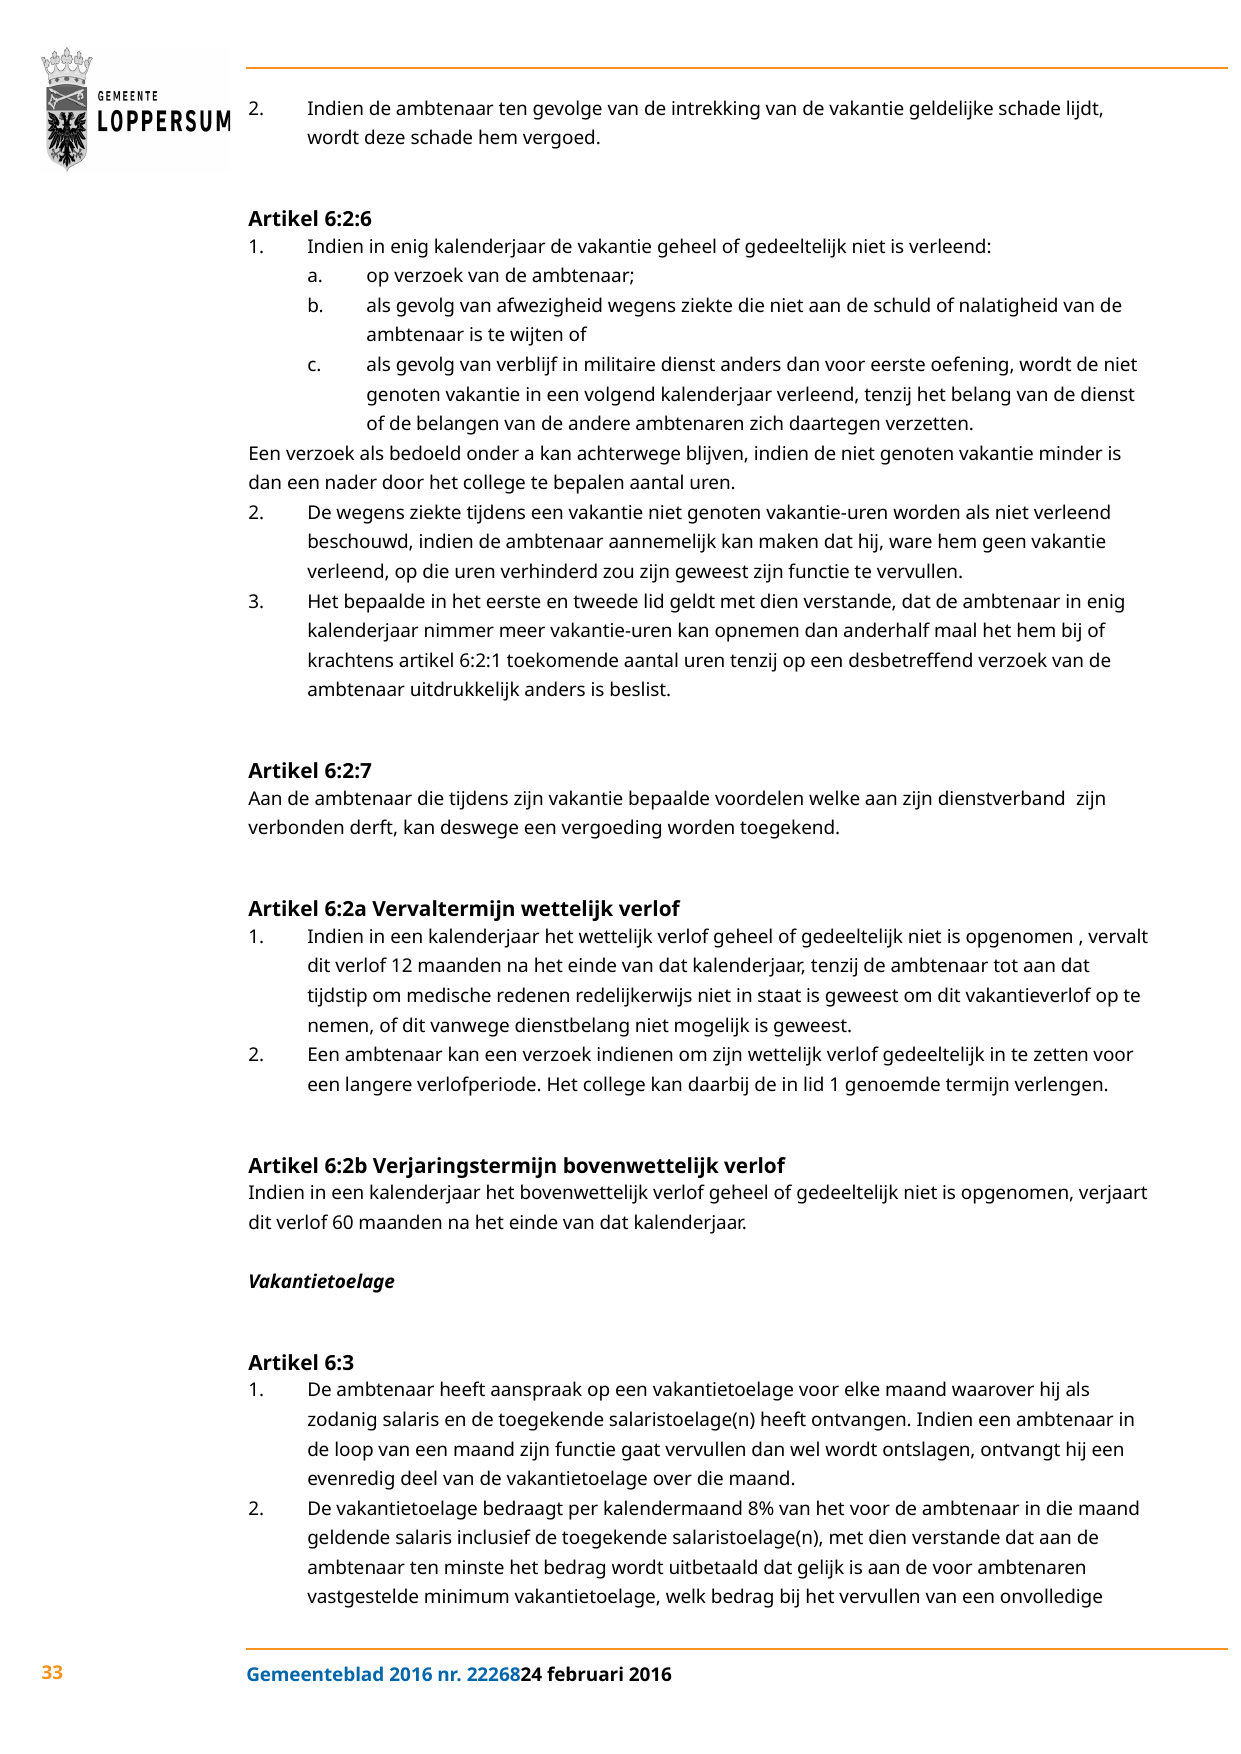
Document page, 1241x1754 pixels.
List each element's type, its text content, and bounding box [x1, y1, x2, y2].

list De ambtenaar heeft aanspraak op een vakantietoelage voor elke maand waarover hij als zodanig salaris en de toegekende salaristoelage(n) heeft ontvangen. Indien een ambtenaar in de loop van een maand zijn functie gaat vervullen dan wel wordt ontslagen, ontvangt hij een evenredig deel van de vakantietoelage over die maand. [248, 1377, 1152, 1491]
text Indien in een kalenderjaar het bovenwettelijk verlof geheel of gedeeltelijk niet is opgenomen, verjaart dit verlof 60 maanden na het einde van dat kalenderjaar. [248, 1179, 1152, 1235]
list De wegens ziekte tijdens een vakantie niet genoten vakantie-uren worden als niet verleend beschouwd, indien de ambtenaar aannemelijk kan maken dat hij, ware hem geen vakantie verleend, op die uren verhinderd zou zijn geweest zijn functie te vervullen. [248, 499, 1152, 584]
list als gevolg van verblijf in militaire dienst anders dan voor eerste oefening, wordt de niet genoten vakantie in een volgend kalenderjaar verleend, tenzij het belang van de dienst of de belangen van de andere ambtenaren zich daartegen verzetten. [307, 351, 1152, 436]
picture [41, 47, 231, 172]
text Vakantietoelage [248, 1268, 1152, 1294]
text Artikel 6:3 [248, 1348, 1152, 1377]
list Indien in een kalenderjaar het wettelijk verlof geheel of gedeeltelijk niet is opgenomen , vervalt dit verlof 12 maanden na het einde van dat kalenderjaar, tenzij de ambtenaar tot aan dat tijdstip om medische redenen redelijkerwijs niet in staat is geweest om dit vakantieverlof op te nemen, of dit vanwege dienstbelang niet mogelijk is geweest. [248, 923, 1152, 1037]
text Een verzoek als bedoeld onder a kan achterwege blijven, indien de niet genoten vakantie minder is dan een nader door het college te bepalen aantal uren. [248, 440, 1152, 495]
text Artikel 6:2:7 [248, 757, 1152, 785]
list op verzoek van de ambtenaar; [307, 262, 1152, 288]
text Artikel 6:2b Verjaringstermijn bovenwettelijk verlof [248, 1151, 1152, 1179]
list Indien in enig kalenderjaar de vakantie geheel of gedeeltelijk niet is verleend: [248, 233, 1152, 258]
text Artikel 6:2:6 [248, 204, 1152, 233]
list als gevolg van afwezigheid wegens ziekte die niet aan de schuld of nalatigheid van de ambtenaar is te wijten of [307, 292, 1152, 347]
text Artikel 6:2a Vervaltermijn wettelijk verlof [248, 894, 1152, 923]
text Aan de ambtenaar die tijdens zijn vakantie bepaalde voordelen welke aan zijn dienstverband zijn verbonden derft, kan deswege een vergoeding worden toegekend. [248, 785, 1152, 840]
list De vakantietoelage bedraagt per kalendermaand 8% van het voor de ambtenaar in die maand geldende salaris inclusief de toegekende salaristoelage(n), met dien verstande dat aan de ambtenaar ten minste het bedrag wordt uitbetaald dat gelijk is aan de voor ambtenaren vastgestelde minimum vakantietoelage, welk bedrag bij het vervullen van een onvolledige [248, 1495, 1152, 1609]
list Indien de ambtenaar ten gevolge van de intrekking van de vakantie geldelijke schade lijdt, wordt deze schade hem vergoed. [248, 95, 1152, 150]
list Het bepaalde in het eerste en tweede lid geldt met dien verstande, dat de ambtenaar in enig kalenderjaar nimmer meer vakantie-uren kan opnemen dan anderhalf maal het hem bij of krachtens artikel 6:2:1 toekomende aantal uren tenzij op een desbetreffend verzoek van de ambtenaar uitdrukkelijk anders is beslist. [248, 588, 1152, 702]
list Een ambtenaar kan een verzoek indienen om zijn wettelijk verlof gedeeltelijk in te zetten voor een langere verlofperiode. Het college kan daarbij de in lid 1 genoemde termijn verlengen. [248, 1041, 1152, 1097]
